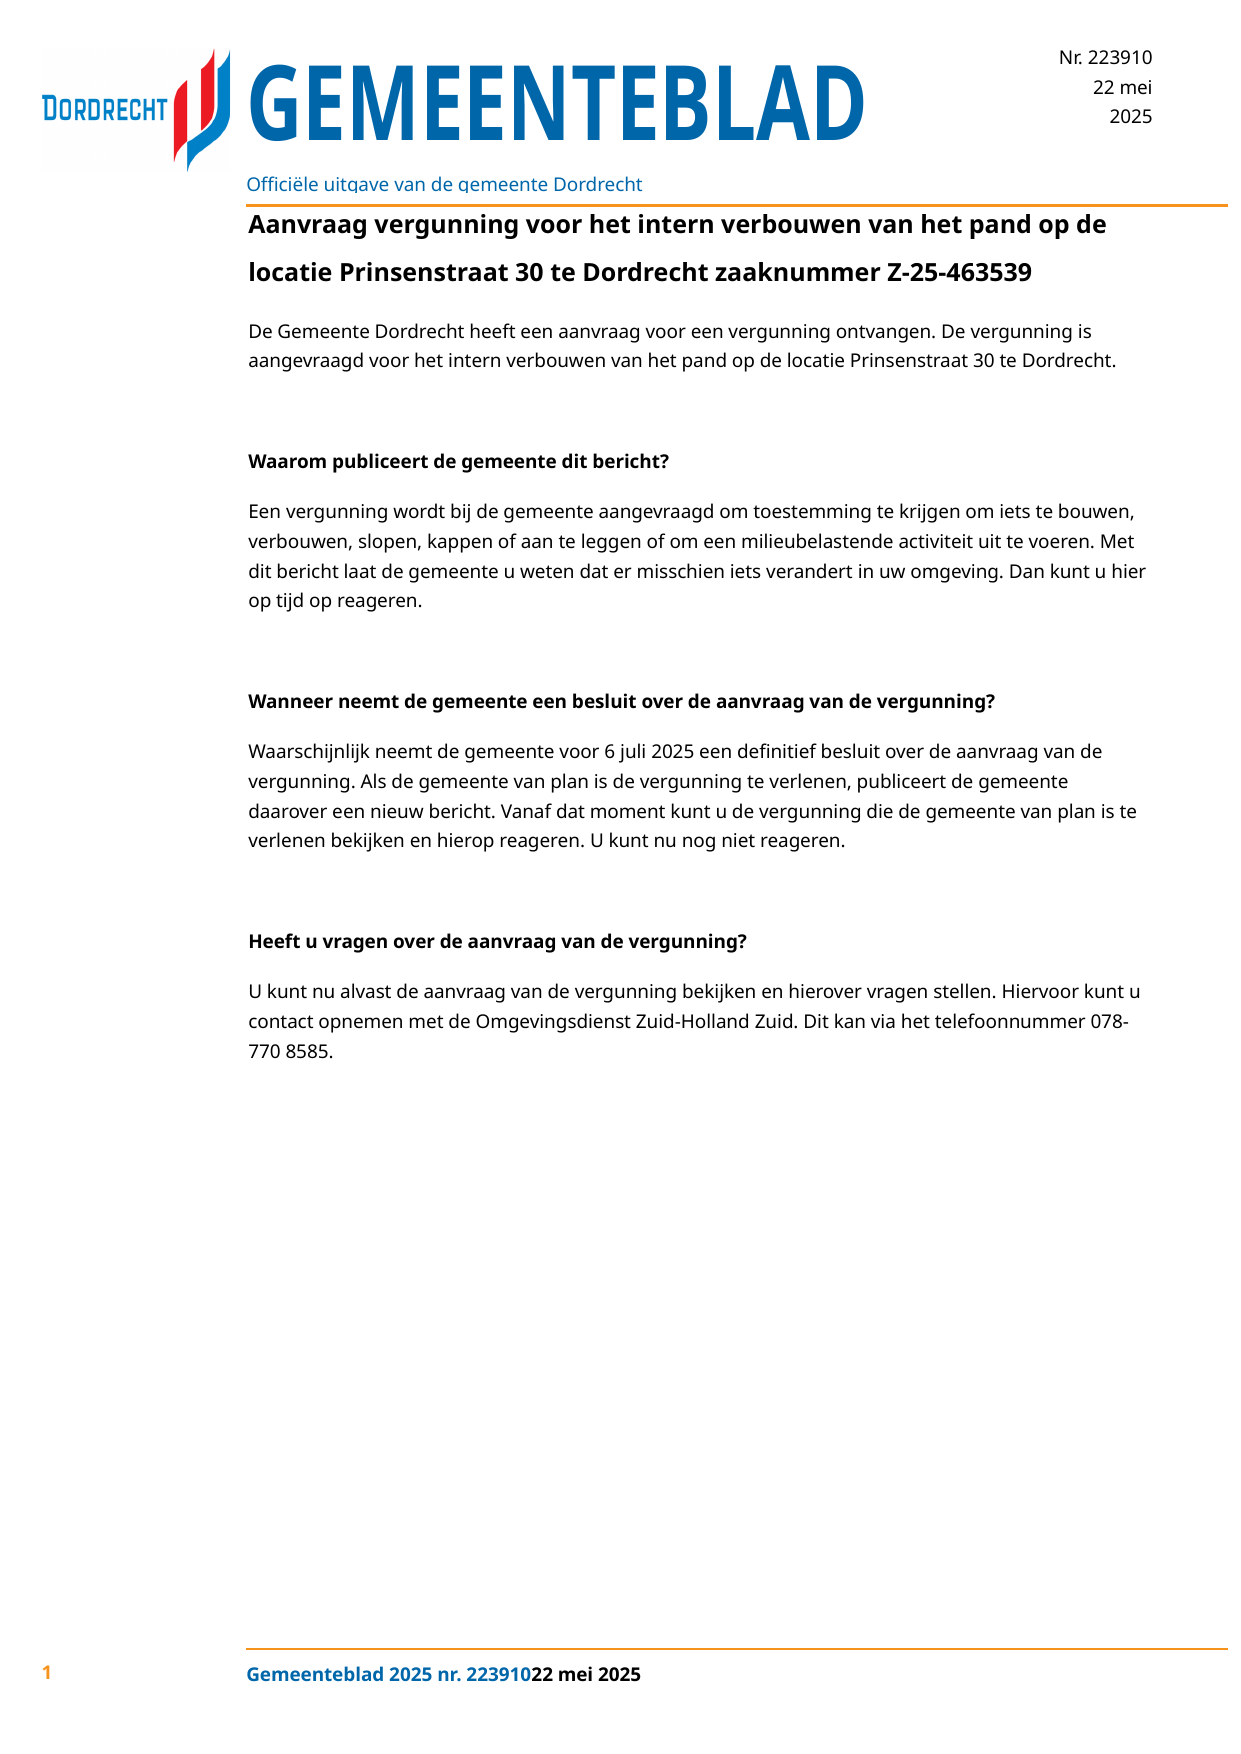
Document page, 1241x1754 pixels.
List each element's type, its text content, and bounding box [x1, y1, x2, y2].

text Wanneer neemt de gemeente een besluit over de aanvraag van de vergunning? [248, 688, 1152, 714]
picture [41, 47, 231, 172]
text U kunt nu alvast de aanvraag van de vergunning bekijken en hierover vragen stellen. Hiervoor kunt u contact opnemen met de Omgevingsdienst Zuid-Holland Zuid. Dit kan via het telefoonnummer 078-770 8585. [248, 979, 1152, 1064]
text Waarschijnlijk neemt de gemeente voor 6 juli 2025 een definitief besluit over de aanvraag van de vergunning. Als de gemeente van plan is de vergunning te verlenen, publiceert de gemeente daarover een nieuw bericht. Vanaf dat moment kunt u de vergunning die de gemeente van plan is te verlenen bekijken en hierop reageren. U kunt nu nog niet reageren. [248, 739, 1152, 853]
text Een vergunning wordt bij de gemeente aangevraagd om toestemming te krijgen om iets te bouwen, verbouwen, slopen, kappen of aan te leggen of om een milieubelastende activiteit uit te voeren. Met dit bericht laat de gemeente u weten dat er misschien iets verandert in uw omgeving. Dan kunt u hier op tijd op reageren. [248, 499, 1152, 613]
text Aanvraag vergunning voor het intern verbouwen van het pand op de locatie Prinsenstraat 30 te Dordrecht zaaknummer Z-25-463539 [248, 207, 1152, 288]
text De Gemeente Dordrecht heeft een aanvraag voor een vergunning ontvangen. De vergunning is aangevraagd voor het intern verbouwen van het pand op de locatie Prinsenstraat 30 te Dordrecht. [248, 318, 1152, 373]
text Heeft u vragen over de aanvraag van de vergunning? [248, 928, 1152, 954]
text Waarom publiceert de gemeente dit bericht? [248, 448, 1152, 474]
